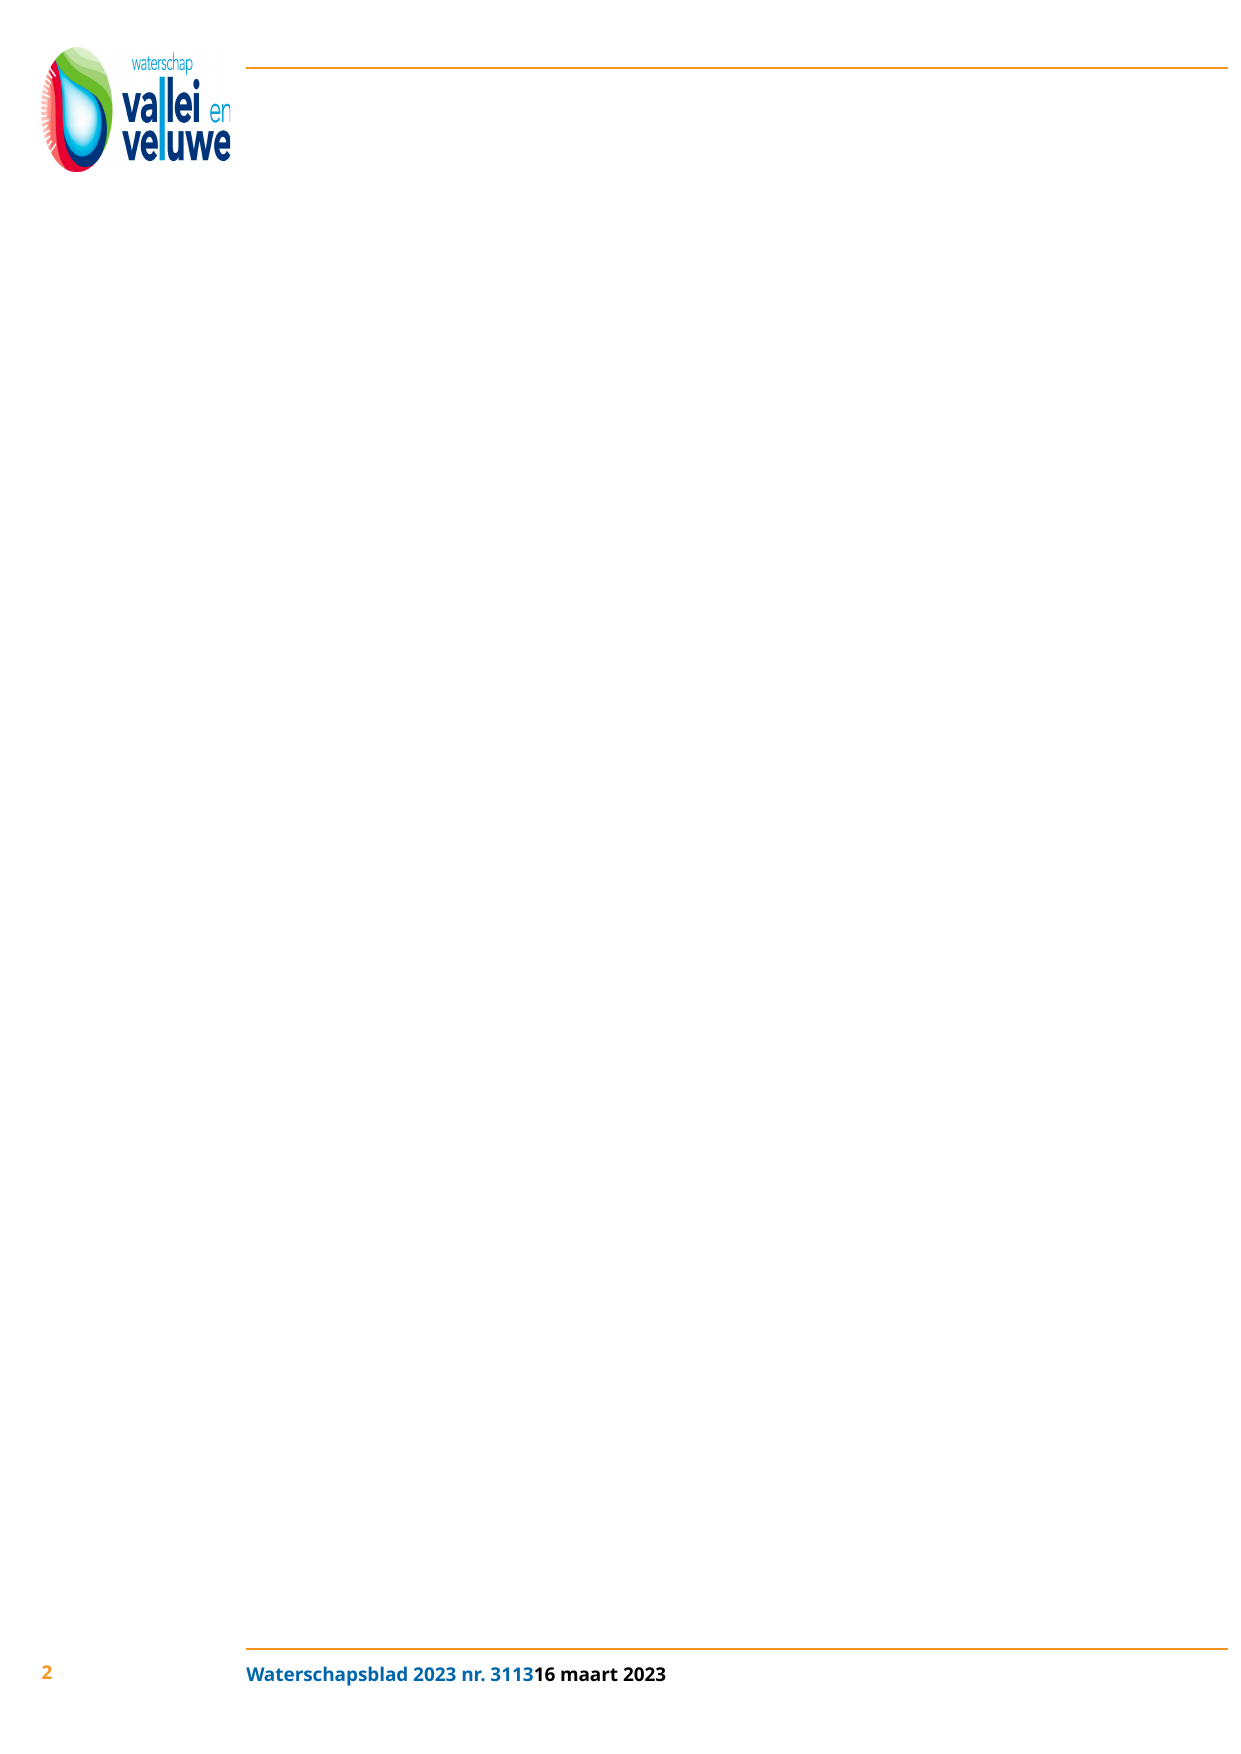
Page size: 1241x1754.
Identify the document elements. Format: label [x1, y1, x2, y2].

picture [41, 47, 231, 172]
